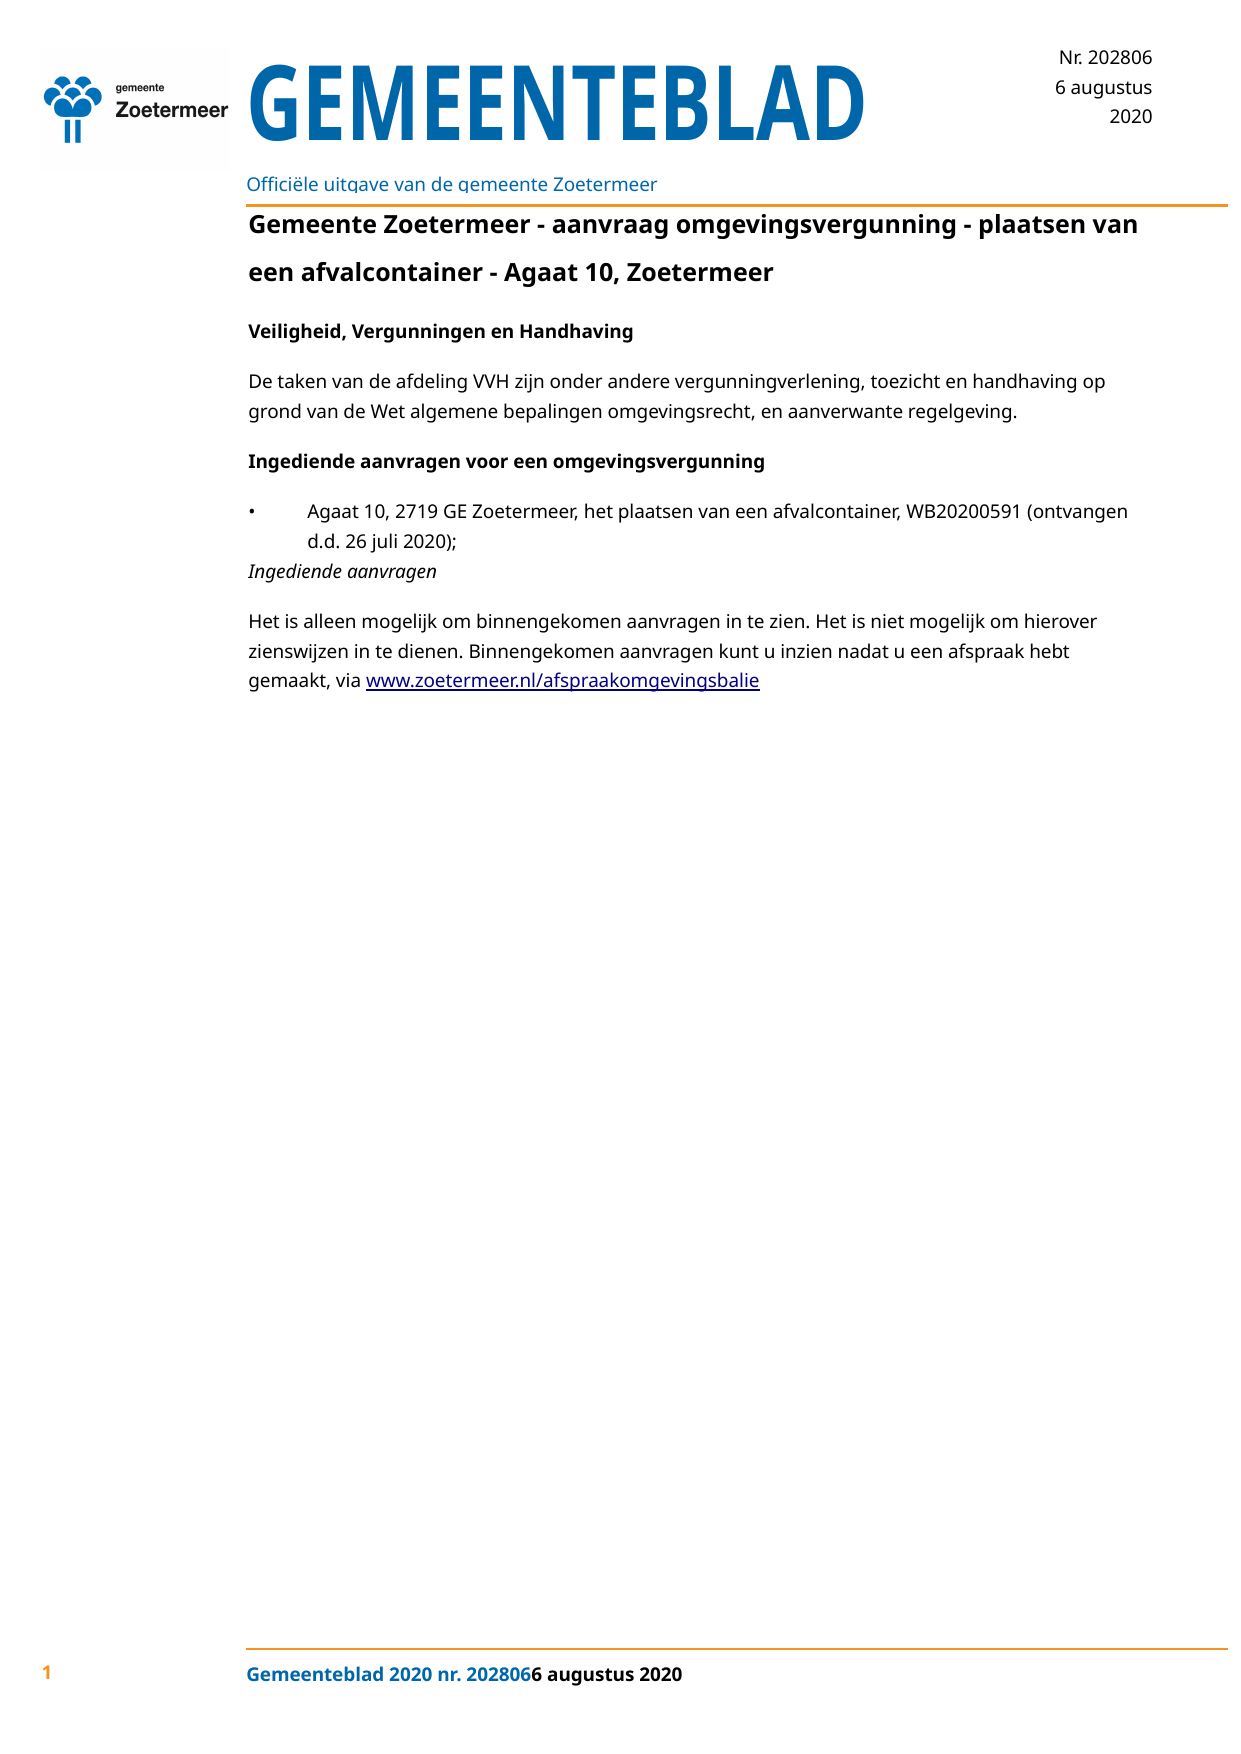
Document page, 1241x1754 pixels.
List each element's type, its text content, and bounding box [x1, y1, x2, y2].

list Agaat 10, 2719 GE Zoetermeer, het plaatsen van een afvalcontainer, WB20200591 (ontvangen d.d. 26 juli 2020); [248, 499, 1152, 554]
text Het is alleen mogelijk om binnengekomen aanvragen in te zien. Het is niet mogelijk om hierover zienswijzen in te dienen. Binnengekomen aanvragen kunt u inzien nadat u een afspraak hebt gemaakt, via www.zoetermeer.nl/afspraakomgevingsbalie [248, 608, 1152, 693]
text De taken van de afdeling VVH zijn onder andere vergunningverlening, toezicht en handhaving op grond van de Wet algemene bepalingen omgevingsrecht, en aanverwante regelgeving. [248, 368, 1152, 424]
picture [41, 47, 231, 172]
text Ingediende aanvragen voor een omgevingsvergunning [248, 448, 1152, 474]
text Veiligheid, Vergunningen en Handhaving [248, 318, 1152, 344]
text Ingediende aanvragen [248, 558, 1152, 584]
text Gemeente Zoetermeer - aanvraag omgevingsvergunning - plaatsen van een afvalcontainer - Agaat 10, Zoetermeer [248, 207, 1152, 288]
